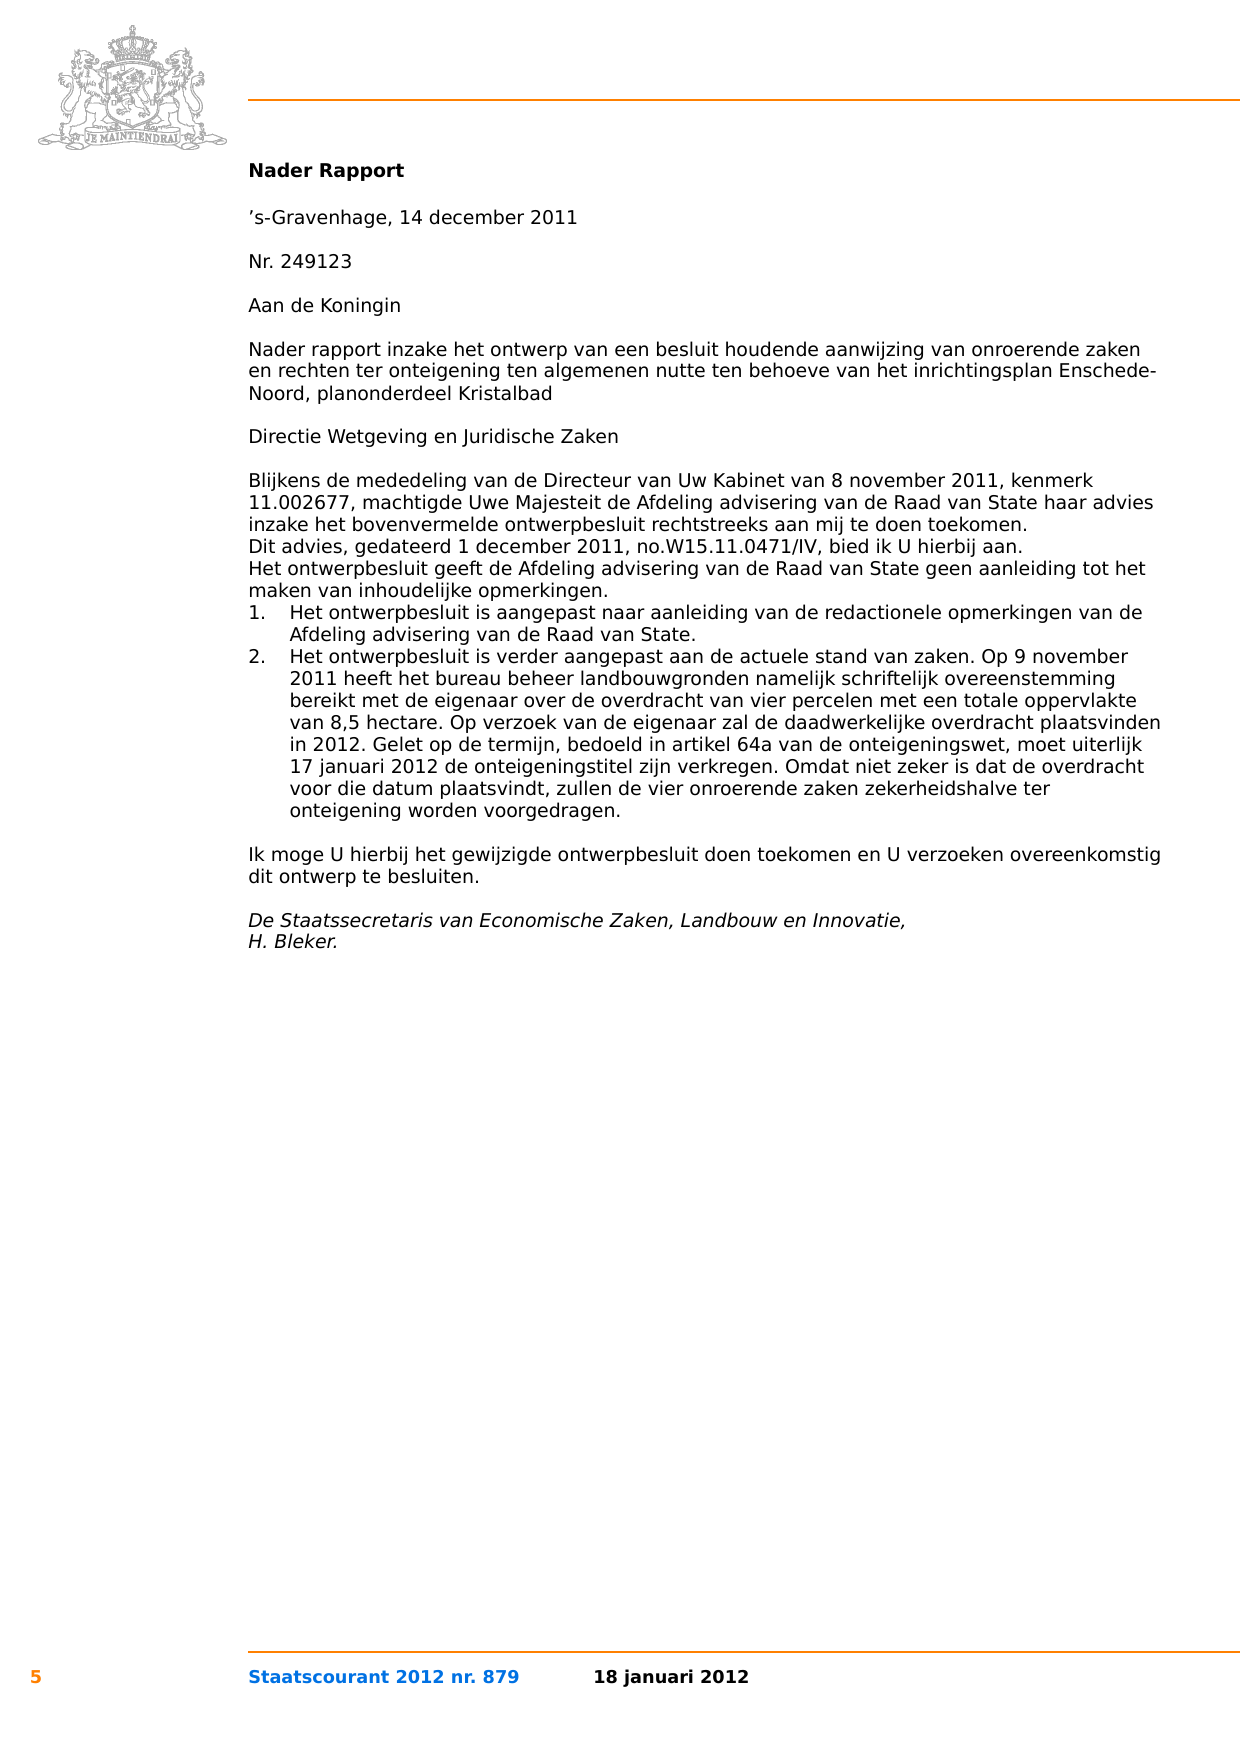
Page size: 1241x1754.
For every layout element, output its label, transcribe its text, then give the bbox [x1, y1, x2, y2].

text Blijkens de mededeling van de Directeur van Uw Kabinet van 8 november 2011, kenmerk 11.002677, machtigde Uwe Majesteit de Afdeling advisering van de Raad van State haar advies inzake het bovenvermelde ontwerpbesluit rechtstreeks aan mij te doen toekomen. [248, 470, 1163, 536]
text Nr. 249123 [248, 251, 1163, 273]
text Aan de Koningin [248, 294, 1163, 317]
text Ik moge U hierbij het gewijzigde ontwerpbesluit doen toekomen en U verzoeken overeenkomstig dit ontwerp te besluiten. [248, 844, 1163, 888]
subtitle Nader Rapport [248, 160, 1163, 182]
text Directie Wetgeving en Juridische Zaken [248, 426, 1163, 448]
text Dit advies, gedateerd 1 december 2011, no.W15.11.0471/IV, bied ik U hierbij aan. [248, 536, 1163, 558]
text 2. Het ontwerpbesluit is verder aangepast aan de actuele stand van zaken. Op 9 november 2011 heeft het bureau beheer landbouwgronden namelijk schriftelijk overeenstemming bereikt met de eigenaar over de overdracht van vier percelen met een totale oppervlakte van 8,5 hectare. Op verzoek van de eigenaar zal de daadwerkelijke overdracht plaatsvinden in 2012. Gelet op de termijn, bedoeld in artikel 64a van de onteigeningswet, moet uiterlijk 17 januari 2012 de onteigeningstitel zijn verkregen. Omdat niet zeker is dat de overdracht voor die datum plaatsvindt, zullen de vier onroerende zaken zekerheidshalve ter onteigening worden voorgedragen. [248, 646, 1163, 822]
picture [38, 25, 227, 150]
text ’s-Gravenhage, 14 december 2011 [248, 207, 1163, 229]
text 1. Het ontwerpbesluit is aangepast naar aanleiding van de redactionele opmerkingen van de Afdeling advisering van de Raad van State. [248, 602, 1163, 646]
text Nader rapport inzake het ontwerp van een besluit houdende aanwijzing van onroerende zaken en rechten ter onteigening ten algemenen nutte ten behoeve van het inrichtingsplan Enschede-Noord, planonderdeel Kristalbad [248, 338, 1163, 404]
text De Staatssecretaris van Economische Zaken, Landbouw en Innovatie, H. Bleker. [248, 909, 1163, 953]
text Het ontwerpbesluit geeft de Afdeling advisering van de Raad van State geen aanleiding tot het maken van inhoudelijke opmerkingen. [248, 558, 1163, 602]
